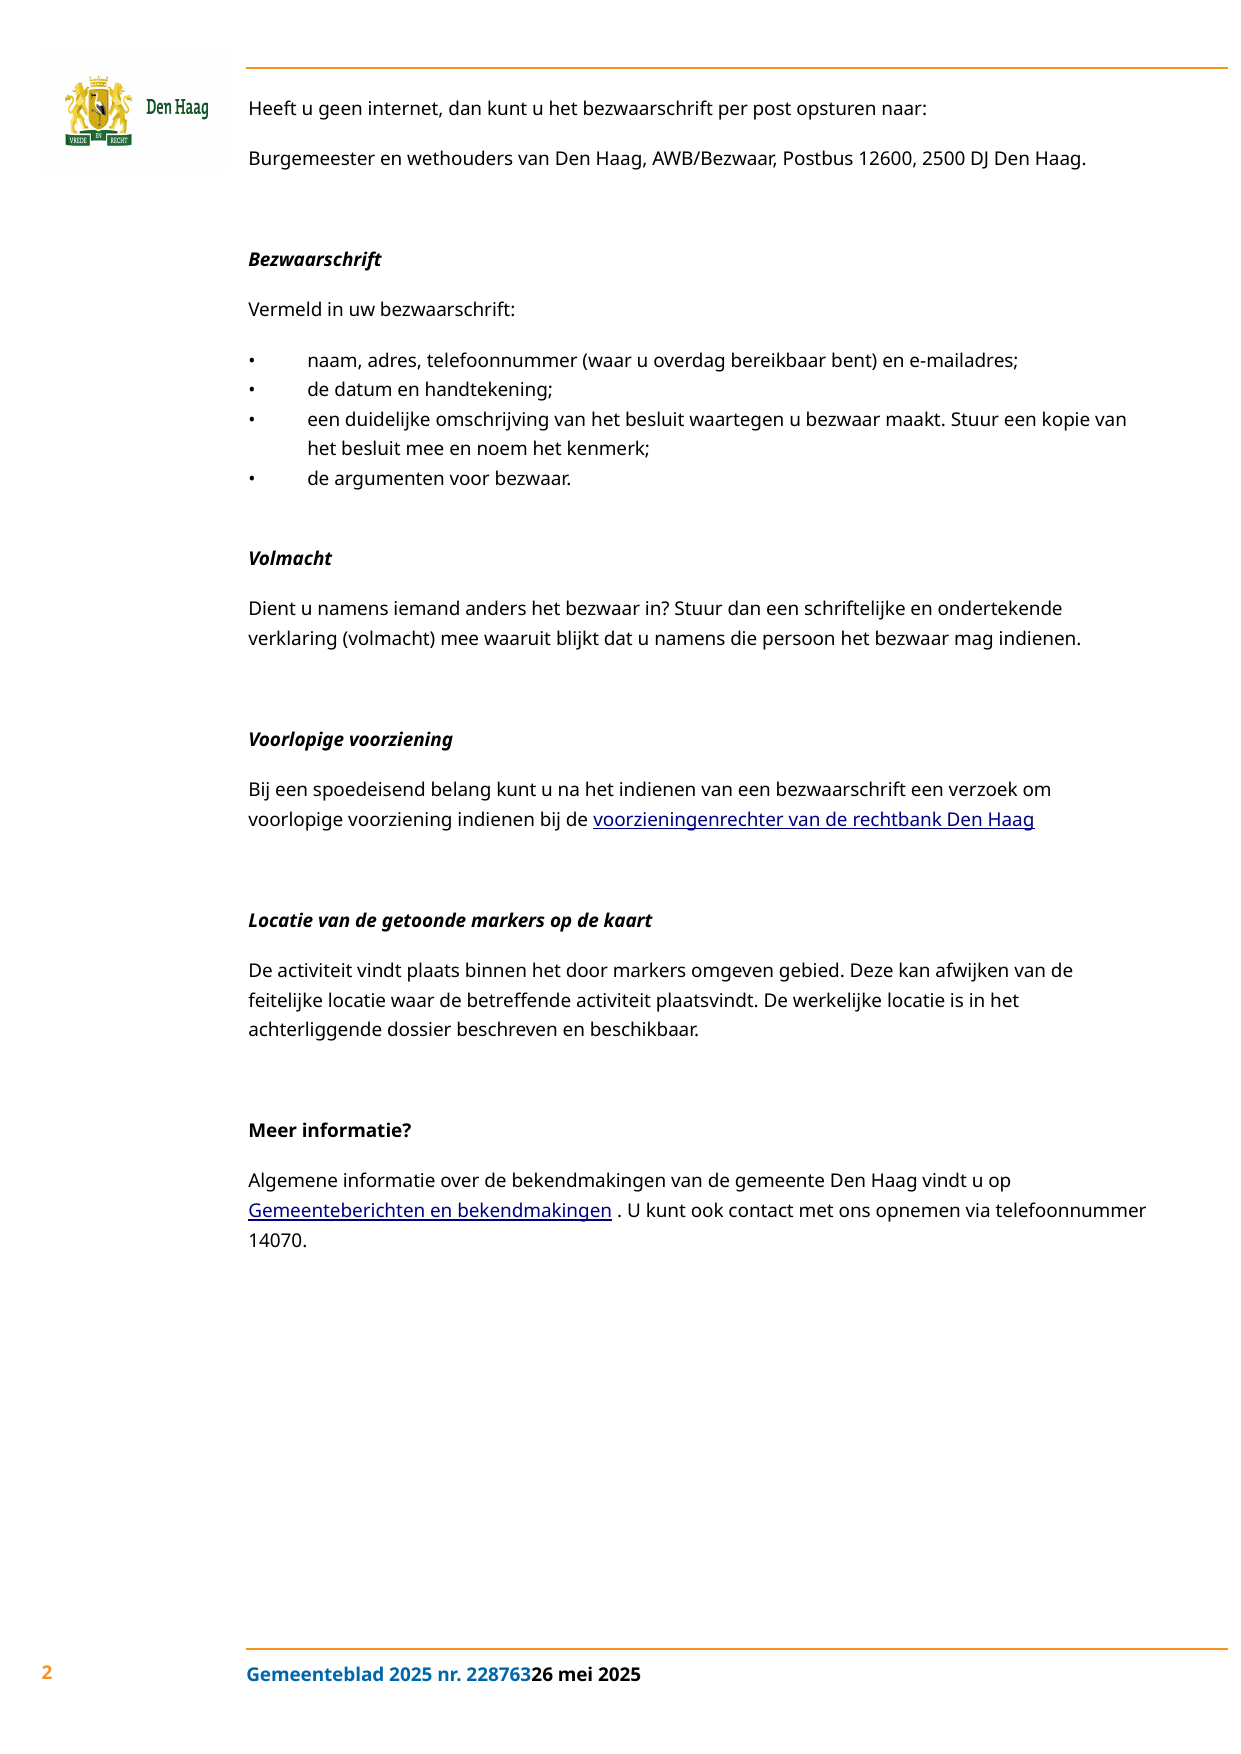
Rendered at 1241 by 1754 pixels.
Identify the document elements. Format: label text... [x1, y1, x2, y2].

text Volmacht [248, 545, 1152, 571]
text Algemene informatie over de bekendmakingen van de gemeente Den Haag vindt u op Gemeenteberichten en bekendmakingen . U kunt ook contact met ons opnemen via telefoonnummer 14070. [248, 1168, 1152, 1253]
list een duidelijke omschrijving van het besluit waartegen u bezwaar maakt. Stuur een kopie van het besluit mee en noem het kenmerk; [248, 406, 1152, 461]
list de argumenten voor bezwaar. [248, 465, 1152, 491]
text Voorlopige voorziening [248, 726, 1152, 752]
text Locatie van de getoonde markers op de kaart [248, 907, 1152, 933]
text Meer informatie? [248, 1117, 1152, 1143]
text Heeft u geen internet, dan kunt u het bezwaarschrift per post opsturen naar: [248, 95, 1152, 121]
text Burgemeester en wethouders van Den Haag, AWB/Bezwaar, Postbus 12600, 2500 DJ Den Haag. [248, 145, 1152, 171]
list de datum en handtekening; [248, 376, 1152, 402]
text Dient u namens iemand anders het bezwaar in? Stuur dan een schriftelijke en ondertekende verklaring (volmacht) mee waaruit blijkt dat u namens die persoon het bezwaar mag indienen. [248, 596, 1152, 651]
text Vermeld in uw bezwaarschrift: [248, 296, 1152, 322]
picture [41, 47, 231, 172]
text De activiteit vindt plaats binnen het door markers omgeven gebied. Deze kan afwijken van de feitelijke locatie waar de betreffende activiteit plaatsvindt. De werkelijke locatie is in het achterliggende dossier beschreven en beschikbaar. [248, 957, 1152, 1042]
list naam, adres, telefoonnummer (waar u overdag bereikbaar bent) en e-mailadres; [248, 347, 1152, 373]
text Bij een spoedeisend belang kunt u na het indienen van een bezwaarschrift een verzoek om voorlopige voorziening indienen bij de voorzieningenrechter van de rechtbank Den Haag [248, 776, 1152, 832]
text Bezwaarschrift [248, 246, 1152, 272]
